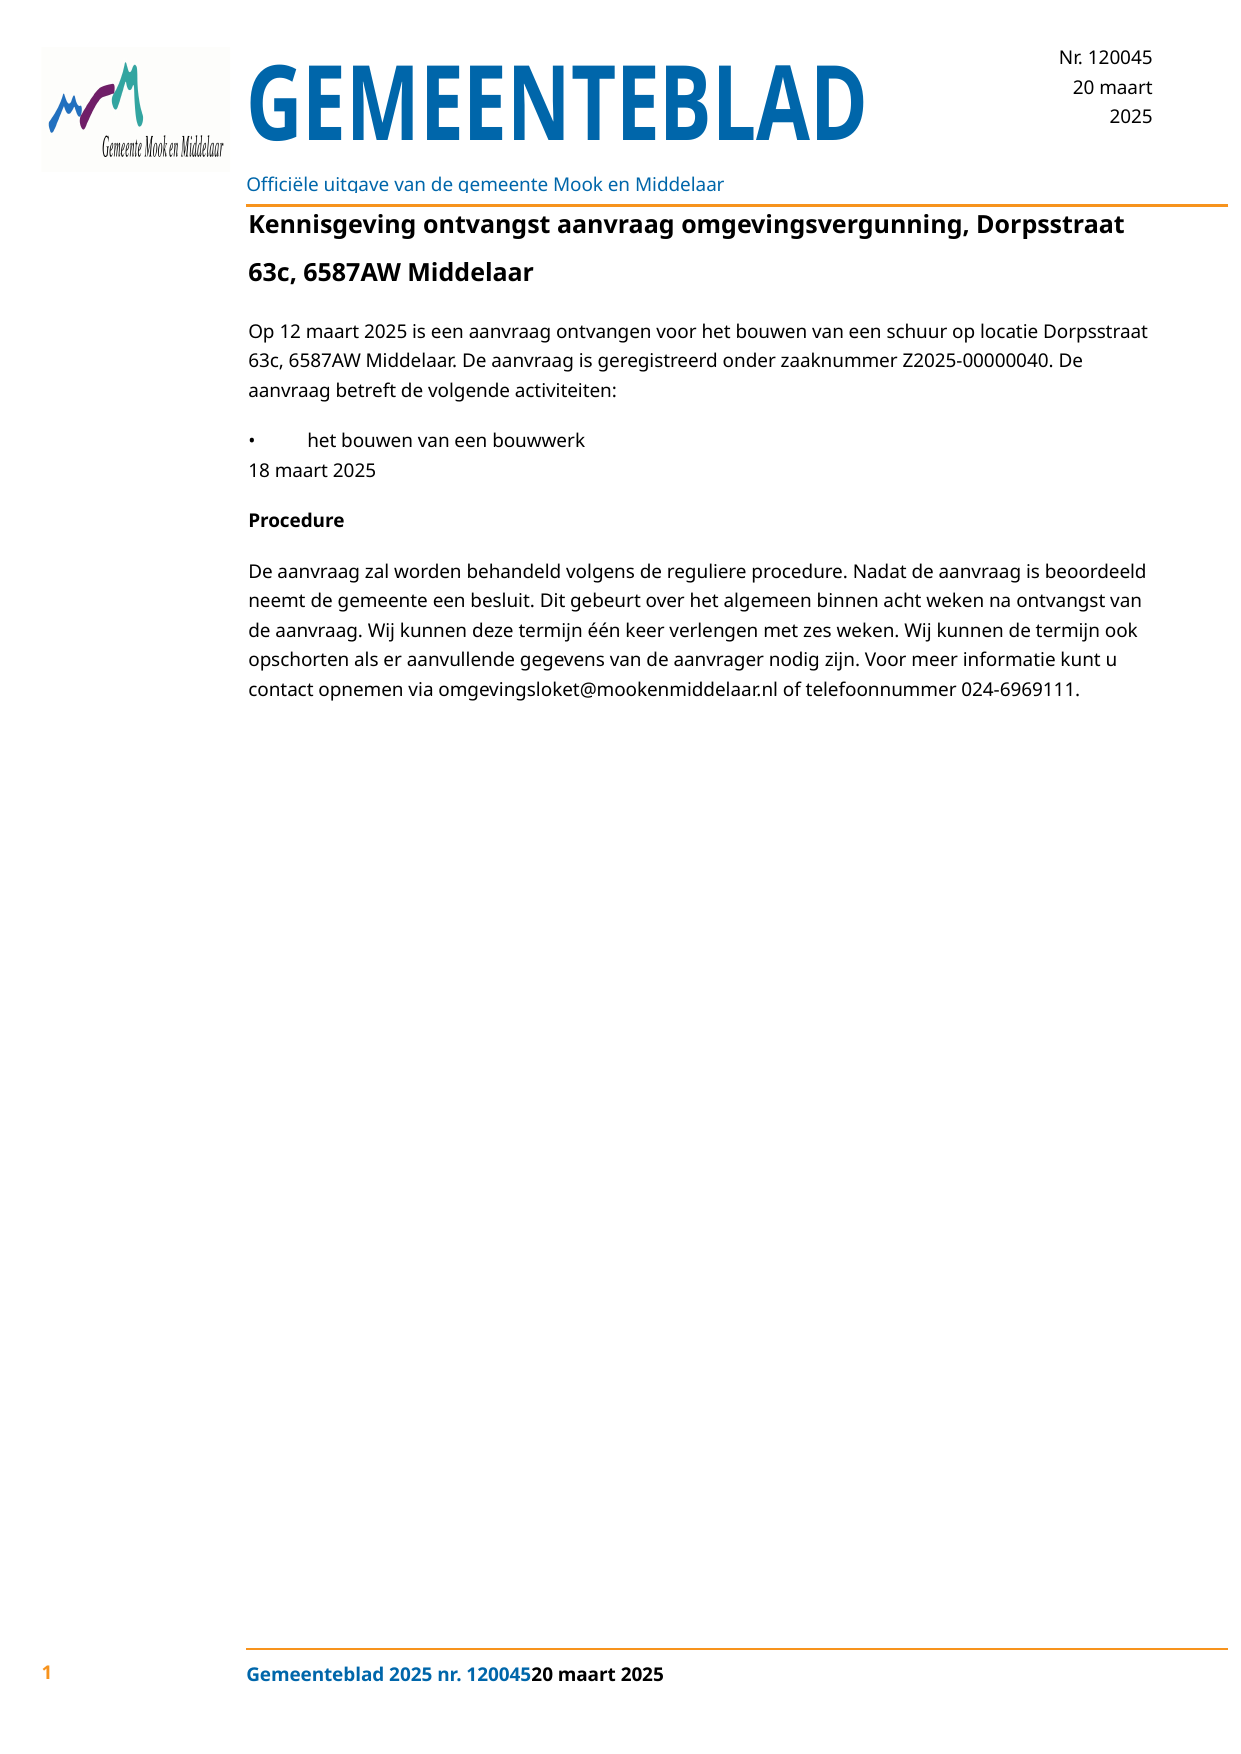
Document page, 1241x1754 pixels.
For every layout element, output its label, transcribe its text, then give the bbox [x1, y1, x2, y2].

picture [41, 47, 231, 172]
list het bouwen van een bouwwerk [248, 427, 1152, 453]
text De aanvraag zal worden behandeld volgens de reguliere procedure. Nadat de aanvraag is beoordeeld neemt de gemeente een besluit. Dit gebeurt over het algemeen binnen acht weken na ontvangst van de aanvraag. Wij kunnen deze termijn één keer verlengen met zes weken. Wij kunnen de termijn ook opschorten als er aanvullende gegevens van de aanvrager nodig zijn. Voor meer informatie kunt u contact opnemen via omgevingsloket@mookenmiddelaar.nl of telefoonnummer 024-6969111. [248, 558, 1152, 702]
text 18 maart 2025 [248, 457, 1152, 483]
text Kennisgeving ontvangst aanvraag omgevingsvergunning, Dorpsstraat 63c, 6587AW Middelaar [248, 207, 1152, 288]
text Op 12 maart 2025 is een aanvraag ontvangen voor het bouwen van een schuur op locatie Dorpsstraat 63c, 6587AW Middelaar. De aanvraag is geregistreerd onder zaaknummer Z2025-00000040. De aanvraag betreft de volgende activiteiten: [248, 318, 1152, 403]
text Procedure [248, 507, 1152, 533]
